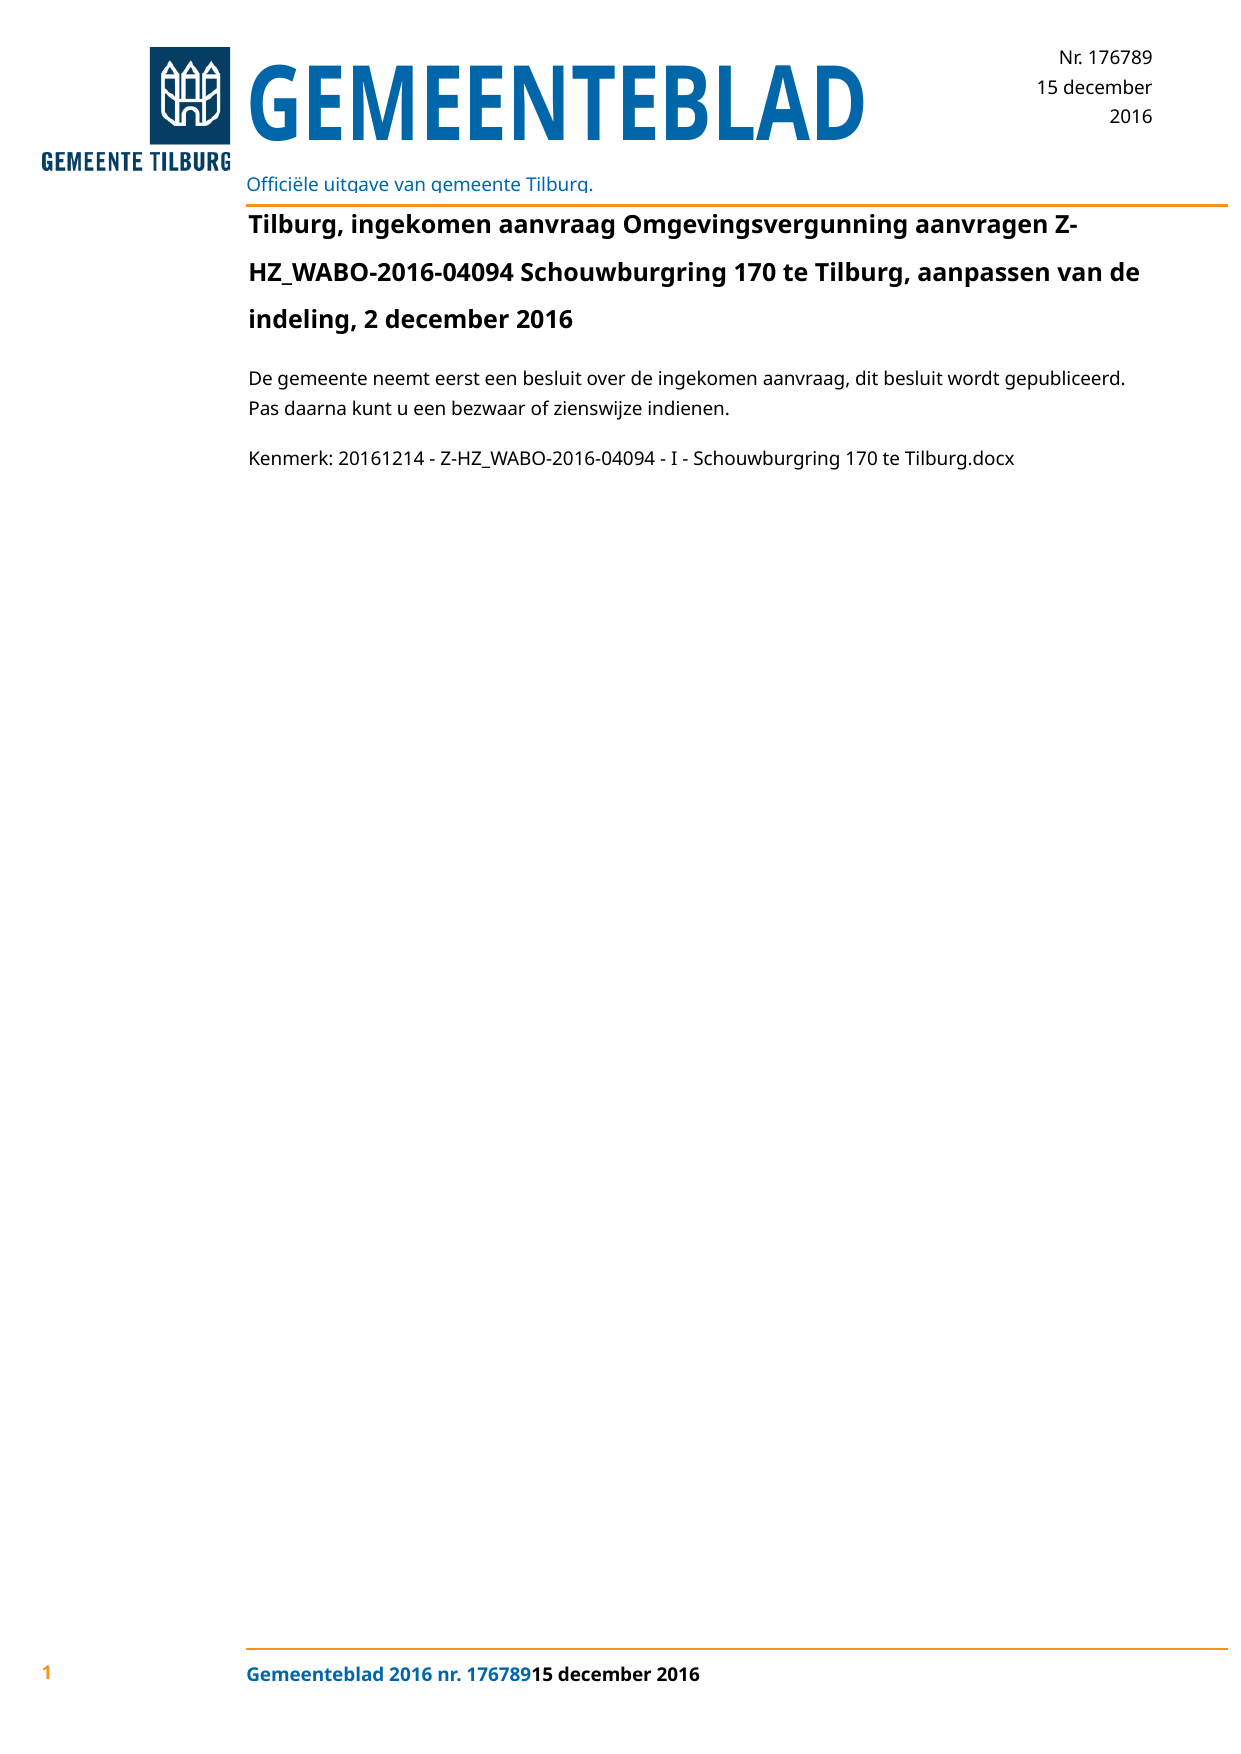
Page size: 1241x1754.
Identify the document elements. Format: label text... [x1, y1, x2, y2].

text Kenmerk: 20161214 - Z-HZ_WABO-2016-04094 - I - Schouwburgring 170 te Tilburg.docx [248, 446, 1152, 471]
picture [41, 47, 231, 172]
text Tilburg, ingekomen aanvraag Omgevingsvergunning aanvragen Z-HZ_WABO-2016-04094 Schouwburgring 170 te Tilburg, aanpassen van de indeling, 2 december 2016 [248, 207, 1152, 336]
text De gemeente neemt eerst een besluit over de ingekomen aanvraag, dit besluit wordt gepubliceerd. Pas daarna kunt u een bezwaar of zienswijze indienen. [248, 366, 1152, 421]
